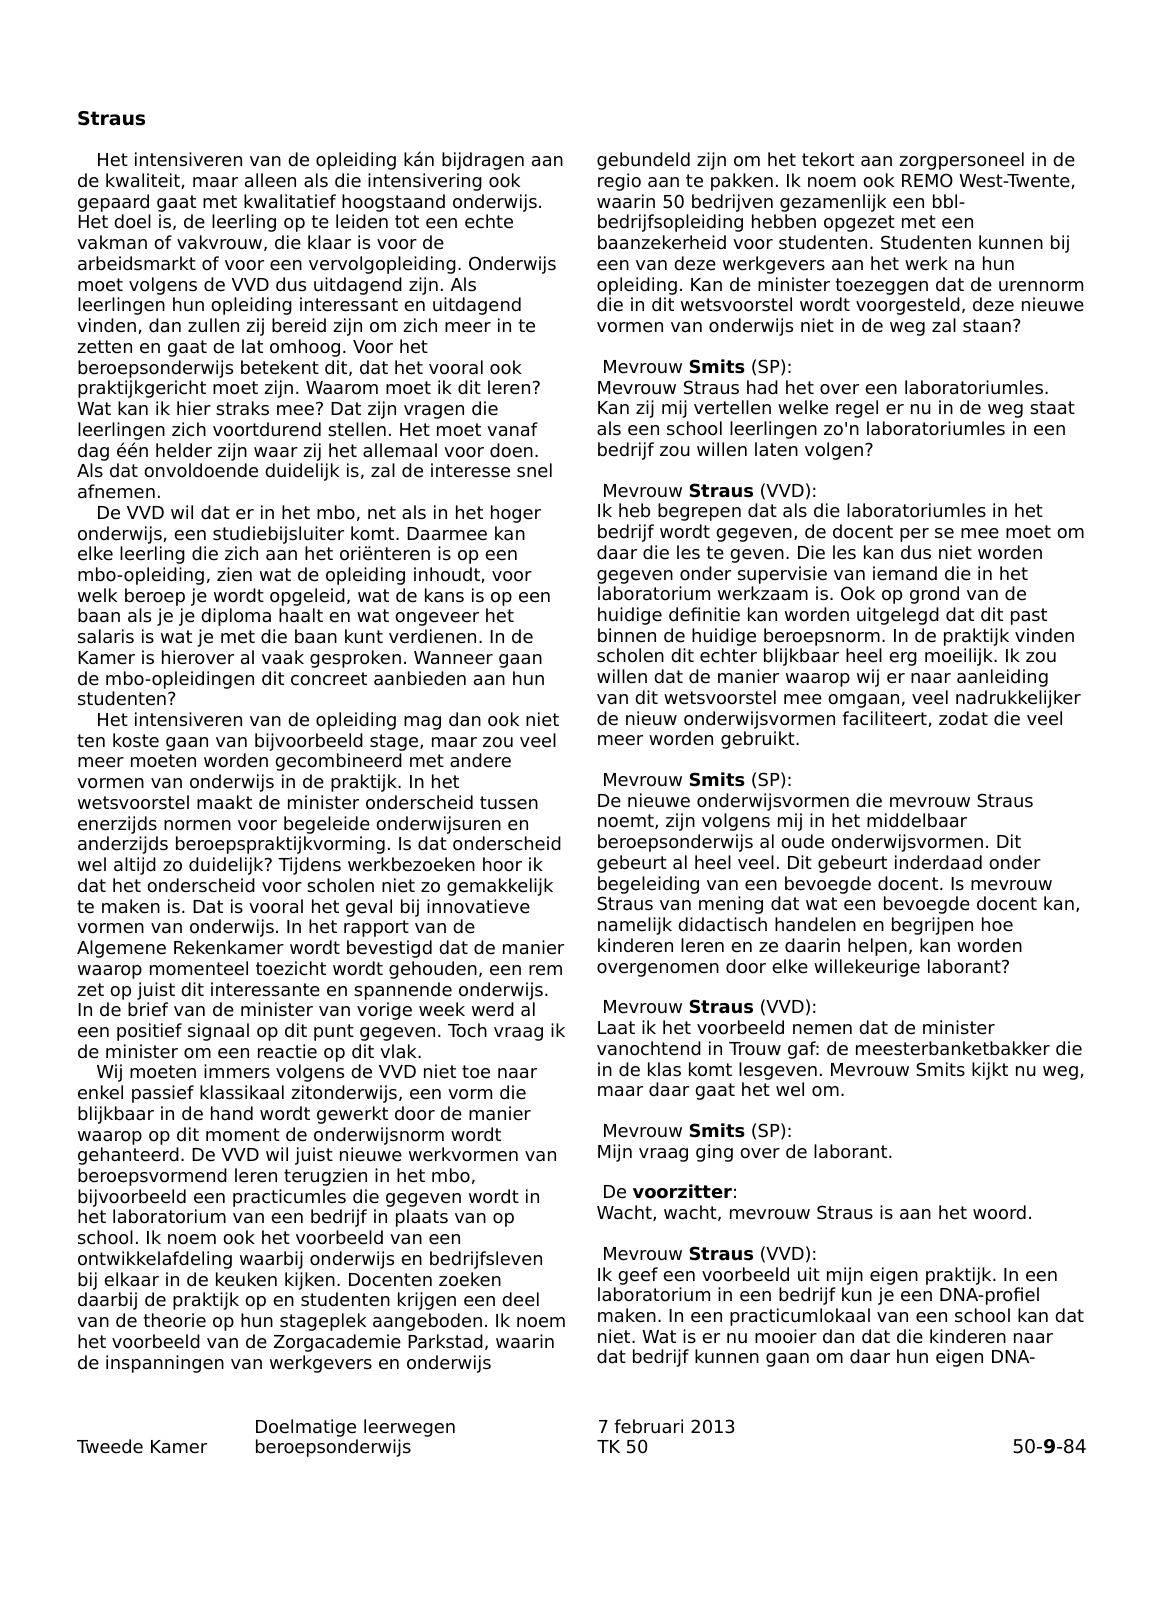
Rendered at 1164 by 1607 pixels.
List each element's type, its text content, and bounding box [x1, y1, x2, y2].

text Mevrouw Straus (VVD): [596, 1244, 1087, 1264]
text De voorzitter: [596, 1182, 1087, 1203]
text Mevrouw Straus had het over een laboratoriumles. Kan zij mij vertellen welke regel er nu in de weg staat als een school leerlingen zo'n laboratoriumles in een bedrijf zou willen laten volgen? [596, 377, 1087, 460]
text Mevrouw Smits (SP): [596, 770, 1087, 791]
text Het intensiveren van de opleiding kán bijdragen aan de kwaliteit, maar alleen als die intensivering ook gepaard gaat met kwalitatief hoogstaand onderwijs. Het doel is, de leerling op te leiden tot een echte vakman of vakvrouw, die klaar is voor de arbeidsmarkt of voor een vervolgopleiding. Onderwijs moet volgens de VVD dus uitdagend zijn. Als leerlingen hun opleiding interessant en uitdagend vinden, dan zullen zij bereid zijn om zich meer in te zetten en gaat de lat omhoog. Voor het beroepsonderwijs betekent dit, dat het vooral ook praktijkgericht moet zijn. Waarom moet ik dit leren? Wat kan ik hier straks mee? Dat zijn vragen die leerlingen zich voortdurend stellen. Het moet vanaf dag één helder zijn waar zij het allemaal voor doen. Als dat onvoldoende duidelijk is, zal de interesse snel afnemen. [77, 150, 567, 503]
text Wacht, wacht, mevrouw Straus is aan het woord. [596, 1203, 1087, 1224]
text Laat ik het voorbeeld nemen dat de minister vanochtend in Trouw gaf: de meesterbanketbakker die in de klas komt lesgeven. Mevrouw Smits kijkt nu weg, maar daar gaat het wel om. [596, 1018, 1087, 1101]
text De nieuwe onderwijsvormen die mevrouw Straus noemt, zijn volgens mij in het middelbaar beroepsonderwijs al oude onderwijsvormen. Dit gebeurt al heel veel. Dit gebeurt inderdaad onder begeleiding van een bevoegde docent. Is mevrouw Straus van mening dat wat een bevoegde docent kan, namelijk didactisch handelen en begrijpen hoe kinderen leren en ze daarin helpen, kan worden overgenomen door elke willekeurige laborant? [596, 791, 1087, 977]
text gebundeld zijn om het tekort aan zorgpersoneel in de regio aan te pakken. Ik noem ook REMO West-Twente, waarin 50 bedrijven gezamenlijk een bbl-bedrijfsopleiding hebben opgezet met een baanzekerheid voor studenten. Studenten kunnen bij een van deze werkgevers aan het werk na hun opleiding. Kan de minister toezeggen dat de urennorm die in dit wetsvoorstel wordt voorgesteld, deze nieuwe vormen van onderwijs niet in de weg zal staan? [596, 150, 1087, 337]
text Mevrouw Smits (SP): [596, 357, 1087, 377]
text Ik geef een voorbeeld uit mijn eigen praktijk. In een laboratorium in een bedrijf kun je een DNA-profiel maken. In een practicumlokaal van een school kan dat niet. Wat is er nu mooier dan dat die kinderen naar dat bedrijf kunnen gaan om daar hun eigen DNA- [596, 1264, 1087, 1368]
text De VVD wil dat er in het mbo, net als in het hoger onderwijs, een studiebijsluiter komt. Daarmee kan elke leerling die zich aan het oriënteren is op een mbo-opleiding, zien wat de opleiding inhoudt, voor welk beroep je wordt opgeleid, wat de kans is op een baan als je je diploma haalt en wat ongeveer het salaris is wat je met die baan kunt verdienen. In de Kamer is hierover al vaak gesproken. Wanneer gaan de mbo-opleidingen dit concreet aanbieden aan hun studenten? [77, 503, 567, 710]
text Mevrouw Straus (VVD): [596, 480, 1087, 501]
text Mevrouw Straus (VVD): [596, 997, 1087, 1018]
text Mijn vraag ging over de laborant. [596, 1142, 1087, 1162]
text Wij moeten immers volgens de VVD niet toe naar enkel passief klassikaal zitonderwijs, een vorm die blijkbaar in de hand wordt gewerkt door de manier waarop op dit moment de onderwijsnorm wordt gehanteerd. De VVD wil juist nieuwe werkvormen van beroepsvormend leren terugzien in het mbo, bijvoorbeeld een practicumles die gegeven wordt in het laboratorium van een bedrijf in plaats van op school. Ik noem ook het voorbeeld van een ontwikkelafdeling waarbij onderwijs en bedrijfsleven bij elkaar in de keuken kijken. Docenten zoeken daarbij de praktijk op en studenten krijgen een deel van de theorie op hun stageplek aangeboden. Ik noem het voorbeeld van de Zorgacademie Parkstad, waarin de inspanningen van werkgevers en onderwijs [77, 1062, 567, 1373]
text Mevrouw Smits (SP): [596, 1121, 1087, 1142]
text Ik heb begrepen dat als die laboratoriumles in het bedrijf wordt gegeven, de docent per se mee moet om daar die les te geven. Die les kan dus niet worden gegeven onder supervisie van iemand die in het laboratorium werkzaam is. Ook op grond van de huidige definitie kan worden uitgelegd dat dit past binnen de huidige beroepsnorm. In de praktijk vinden scholen dit echter blijkbaar heel erg moeilijk. Ik zou willen dat de manier waarop wij er naar aanleiding van dit wetsvoorstel mee omgaan, veel nadrukkelijker de nieuw onderwijsvormen faciliteert, zodat die veel meer worden gebruikt. [596, 501, 1087, 750]
text Het intensiveren van de opleiding mag dan ook niet ten koste gaan van bijvoorbeeld stage, maar zou veel meer moeten worden gecombineerd met andere vormen van onderwijs in de praktijk. In het wetsvoorstel maakt de minister onderscheid tussen enerzijds normen voor begeleide onderwijsuren en anderzijds beroepspraktijkvorming. Is dat onderscheid wel altijd zo duidelijk? Tijdens werkbezoeken hoor ik dat het onderscheid voor scholen niet zo gemakkelijk te maken is. Dat is vooral het geval bij innovatieve vormen van onderwijs. In het rapport van de Algemene Rekenkamer wordt bevestigd dat de manier waarop momenteel toezicht wordt gehouden, een rem zet op juist dit interessante en spannende onderwijs. In de brief van de minister van vorige week werd al een positief signaal op dit punt gegeven. Toch vraag ik de minister om een reactie op dit vlak. [77, 710, 567, 1062]
